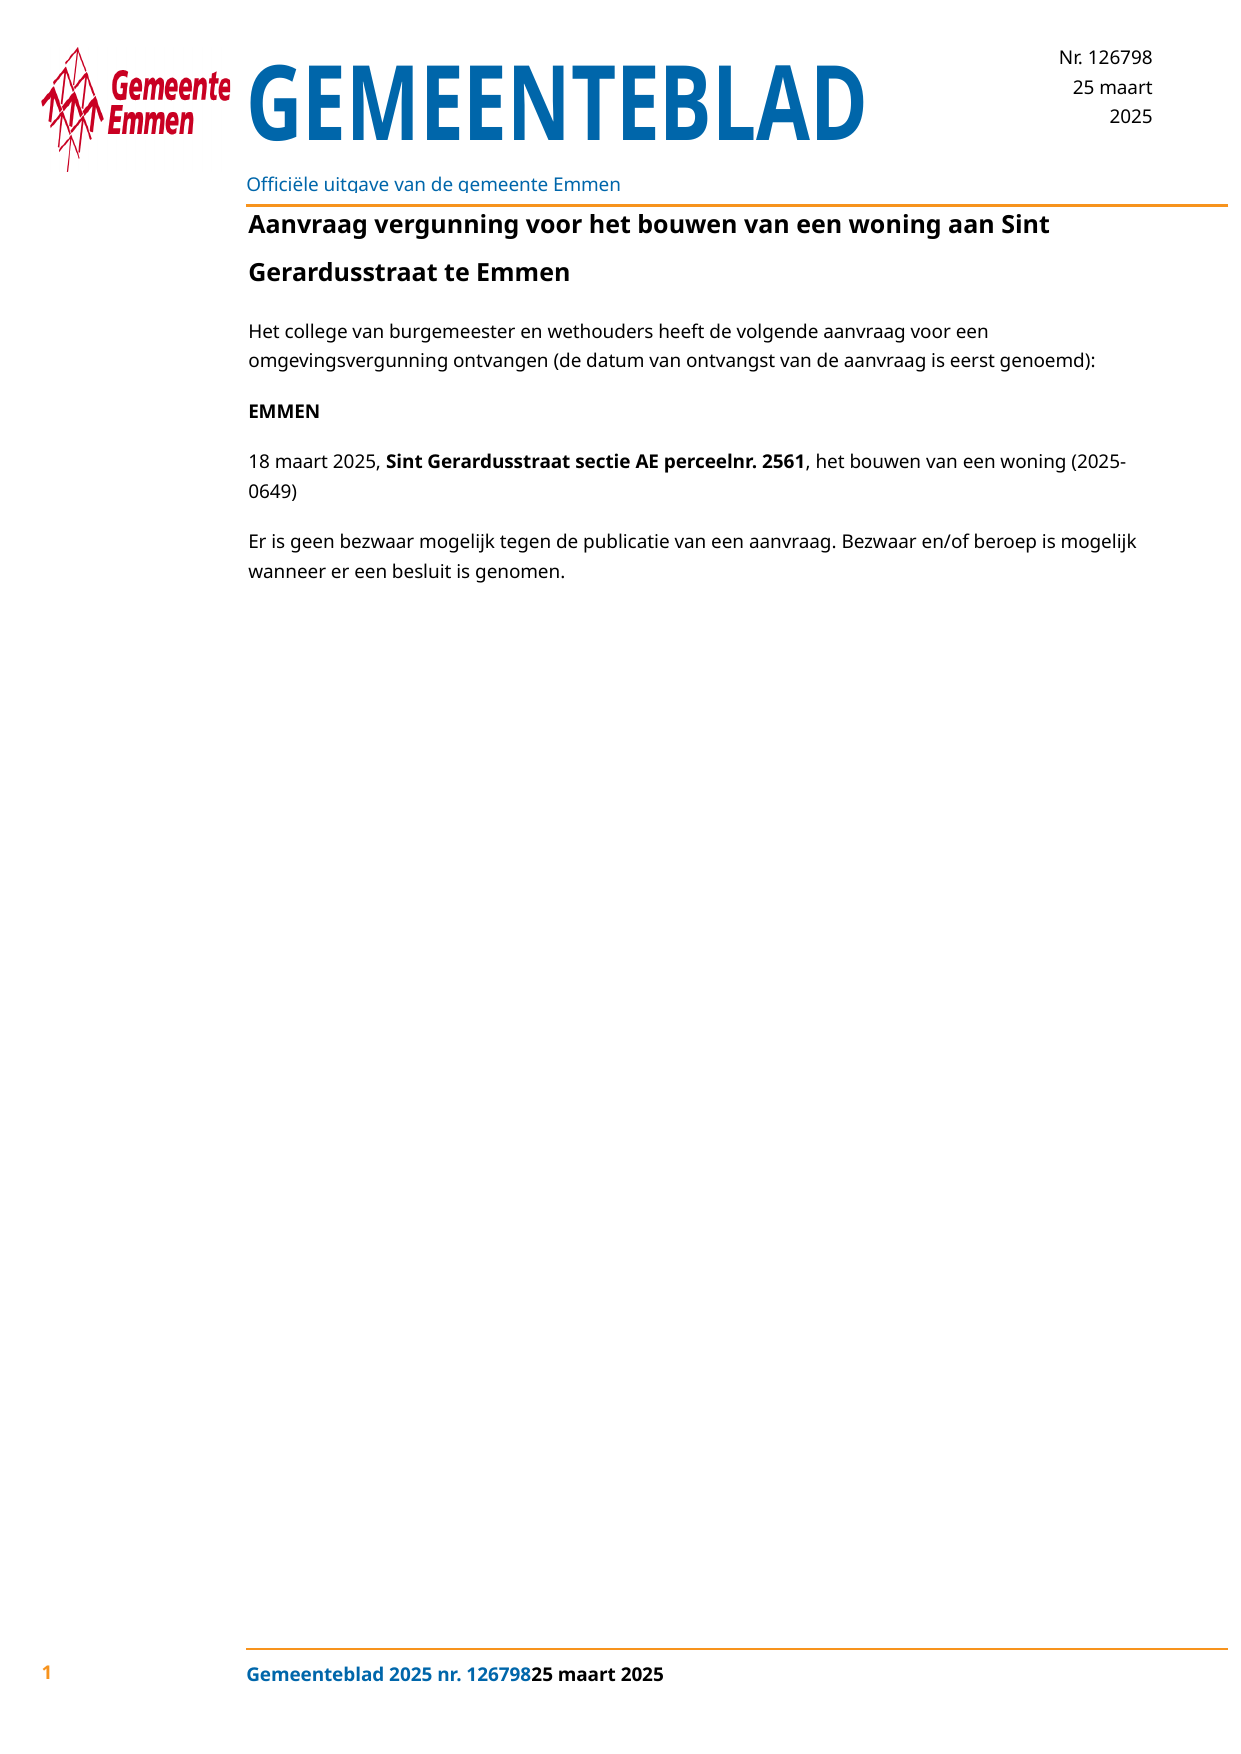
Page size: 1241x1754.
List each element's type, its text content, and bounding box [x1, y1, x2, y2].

text EMMEN [248, 398, 1152, 424]
text 18 maart 2025, Sint Gerardusstraat sectie AE perceelnr. 2561, het bouwen van een woning (2025-0649) [248, 448, 1152, 504]
picture [41, 47, 231, 172]
text Er is geen bezwaar mogelijk tegen de publicatie van een aanvraag. Bezwaar en/of beroep is mogelijk wanneer er een besluit is genomen. [248, 528, 1152, 584]
text Aanvraag vergunning voor het bouwen van een woning aan Sint Gerardusstraat te Emmen [248, 207, 1152, 288]
text Het college van burgemeester en wethouders heeft de volgende aanvraag voor een omgevingsvergunning ontvangen (de datum van ontvangst van de aanvraag is eerst genoemd): [248, 318, 1152, 373]
